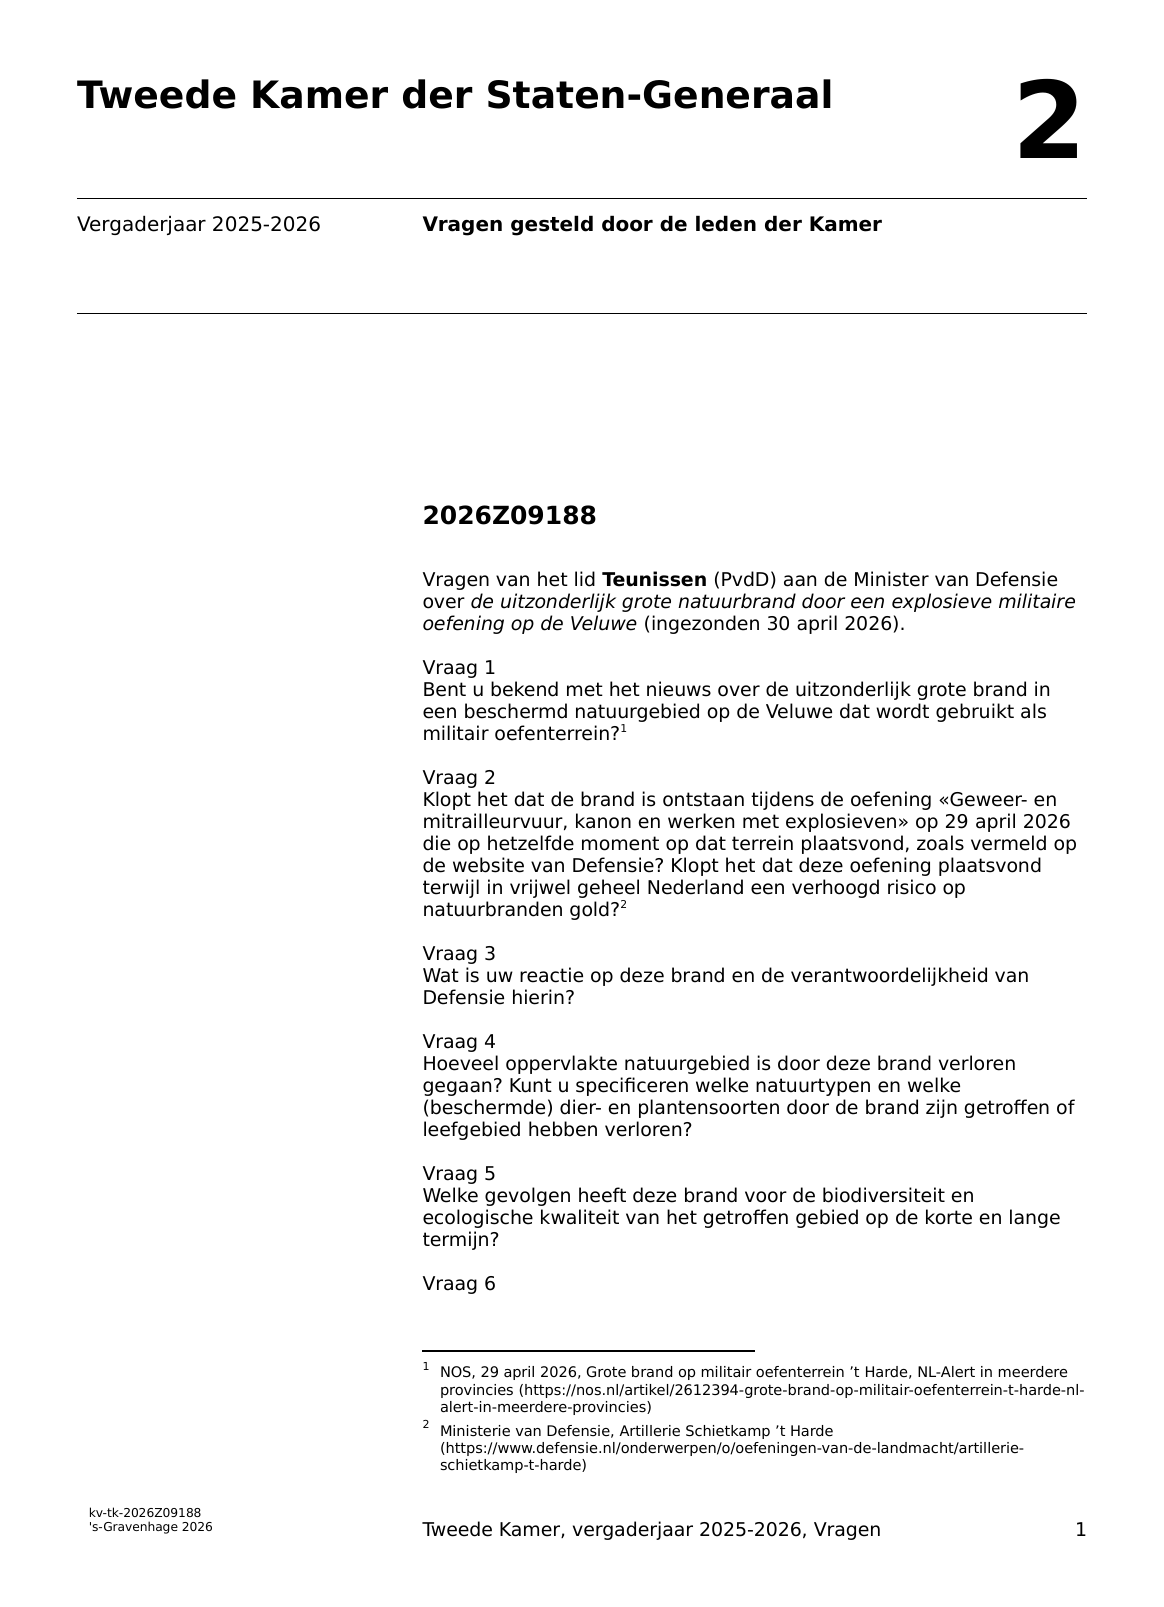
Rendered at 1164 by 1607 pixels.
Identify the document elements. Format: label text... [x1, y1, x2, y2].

table_cell Vragen gesteld door de leden der Kamer [422, 199, 1087, 313]
text Welke gevolgen heeft deze brand voor de biodiversiteit en ecologische kwaliteit van het getroffen gebied op de korte en lange termijn? [422, 1185, 1087, 1251]
text Vraag 1 [422, 657, 1087, 679]
table_cell Vergaderjaar 2025-2026 [77, 199, 422, 313]
text Vraag 3 [422, 943, 1087, 965]
text Hoeveel oppervlakte natuurgebied is door deze brand verloren gegaan? Kunt u specificeren welke natuurtypen en welke (beschermde) dier- en plantensoorten door de brand zijn getroffen of leefgebied hebben verloren? [422, 1053, 1087, 1141]
text Klopt het dat de brand is ontstaan tijdens de oefening «Geweer- en mitrailleurvuur, kanon en werken met explosieven» op 29 april 2026 die op hetzelfde moment op dat terrein plaatsvond, zoals vermeld op de website van Defensie? Klopt het dat deze oefening plaatsvond terwijl in vrijwel geheel Nederland een verhoogd risico op natuurbranden gold? [422, 789, 1087, 921]
text Bent u bekend met het nieuws over de uitzonderlijk grote brand in een beschermd natuurgebied op de Veluwe dat wordt gebruikt als militair oefenterrein? [422, 679, 1087, 745]
text NOS, 29 april 2026, Grote brand op militair oefenterrein ’t Harde, NL-Alert in meerdere provincies (https://nos.nl/artikel/2612394-grote-brand-op-militair-oefenterrein-t-harde-nl-alert-in-meerdere-provincies) [422, 1360, 1087, 1416]
text kv-tk-2026Z09188 [88, 1506, 323, 1520]
text Vraag 4 [422, 1031, 1087, 1053]
text Vraag 6 [422, 1273, 1087, 1295]
table_header Tweede Kamer der Staten-Generaal [77, 59, 886, 198]
text Wat is uw reactie op deze brand en de verantwoordelijkheid van Defensie hierin? [422, 965, 1087, 1009]
text Ministerie van Defensie, Artillerie Schietkamp ’t Harde (https://www.defensie.nl/onderwerpen/o/oefeningen-van-de-landmacht/artillerie-schietkamp-t-harde) [422, 1418, 1087, 1474]
table_header 2 [886, 59, 1087, 198]
text 's-Gravenhage 2026 [88, 1520, 323, 1534]
text Vraag 2 [422, 767, 1087, 789]
text Vraag 5 [422, 1163, 1087, 1185]
text Vragen van het lid Teunissen (PvdD) aan de Minister van Defensie over de uitzonderlijk grote natuurbrand door een explosieve militaire oefening op de Veluwe (ingezonden 30 april 2026). [422, 569, 1087, 635]
text 2026Z09188 [422, 501, 1087, 531]
